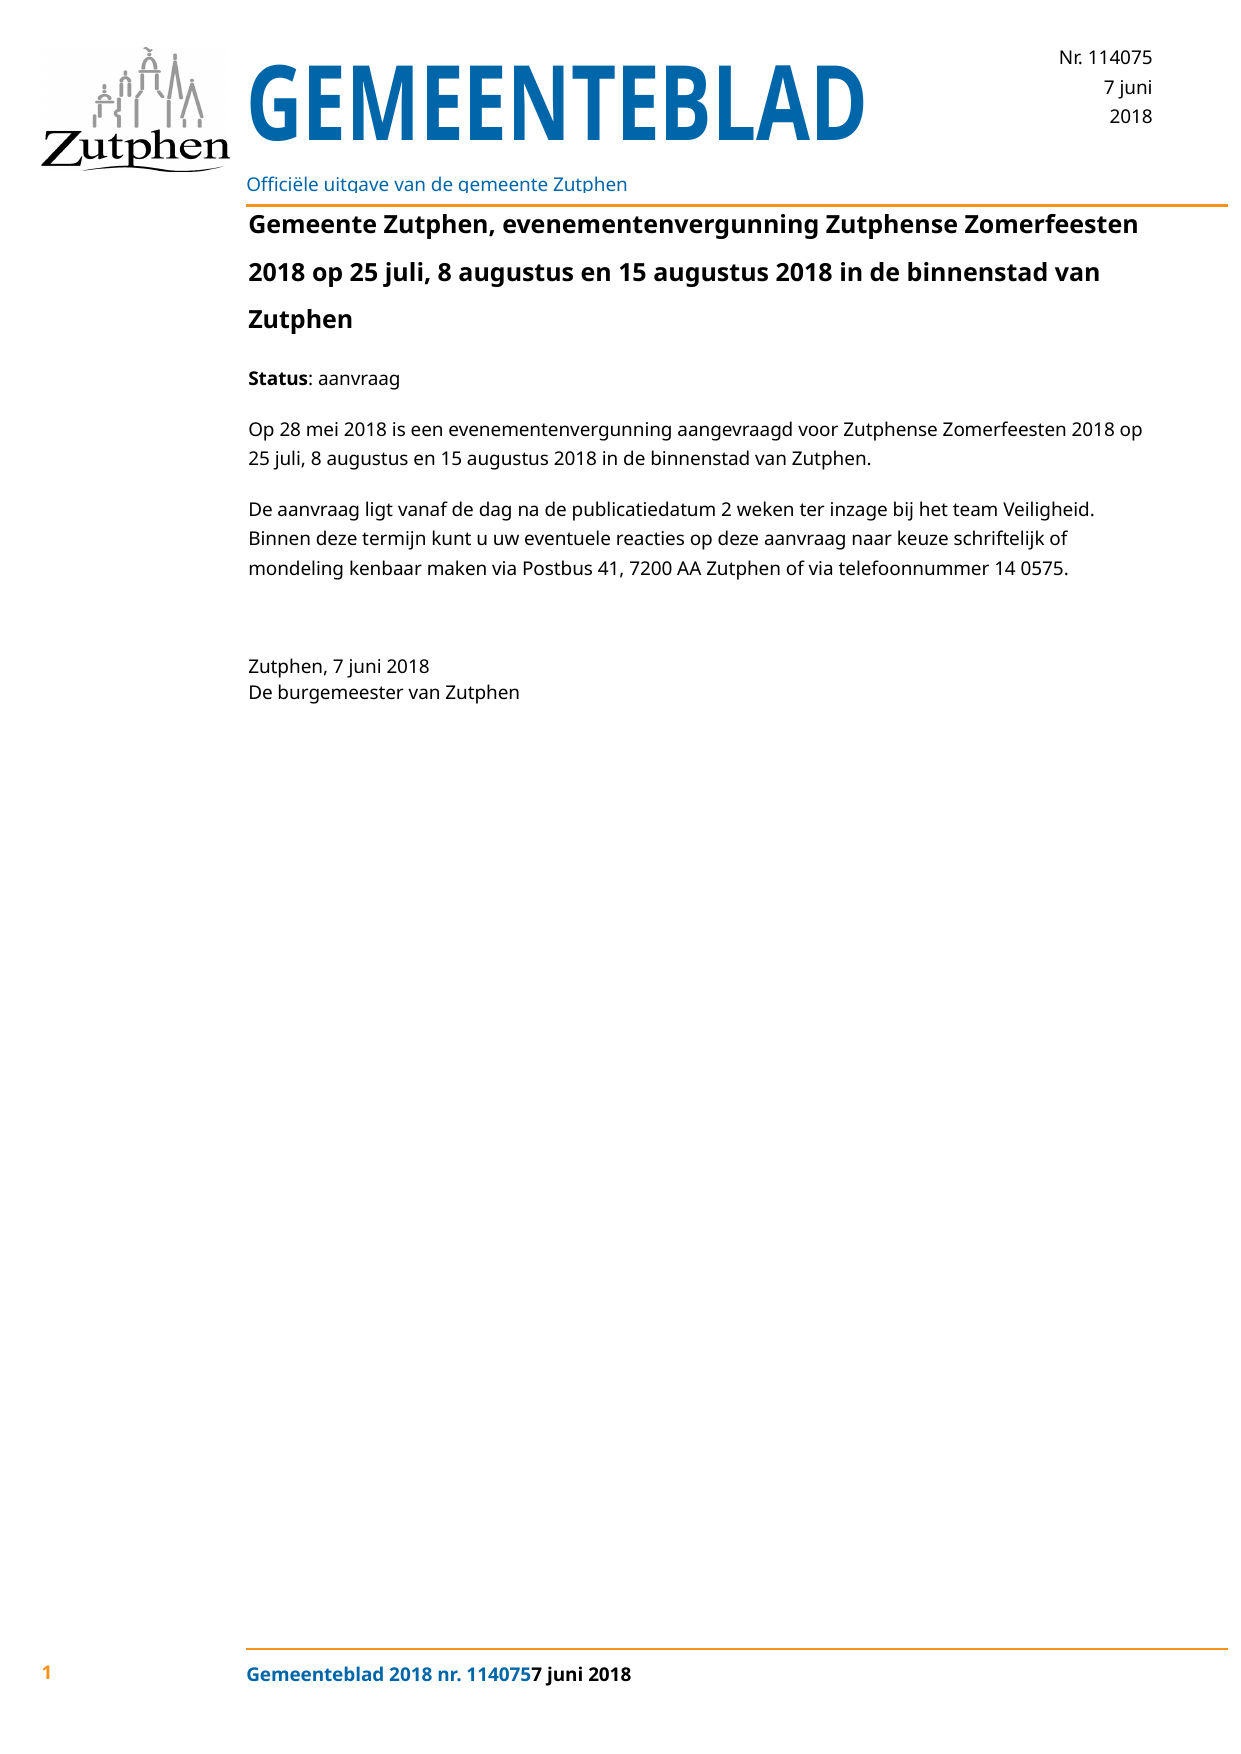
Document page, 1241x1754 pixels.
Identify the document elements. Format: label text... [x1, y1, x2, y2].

text Zutphen, 7 juni 2018 [248, 653, 1152, 679]
text De aanvraag ligt vanaf de dag na de publicatiedatum 2 weken ter inzage bij het team Veiligheid. Binnen deze termijn kunt u uw eventuele reacties op deze aanvraag naar keuze schriftelijk of mondeling kenbaar maken via Postbus 41, 7200 AA Zutphen of via telefoonnummer 14 0575. [248, 496, 1152, 581]
text Gemeente Zutphen, evenementenvergunning Zutphense Zomerfeesten 2018 op 25 juli, 8 augustus en 15 augustus 2018 in de binnenstad van Zutphen [248, 207, 1152, 336]
text Op 28 mei 2018 is een evenementenvergunning aangevraagd voor Zutphense Zomerfeesten 2018 op 25 juli, 8 augustus en 15 augustus 2018 in de binnenstad van Zutphen. [248, 416, 1152, 471]
picture [41, 47, 231, 172]
text Status: aanvraag [248, 366, 1152, 391]
text De burgemeester van Zutphen [248, 679, 1152, 705]
